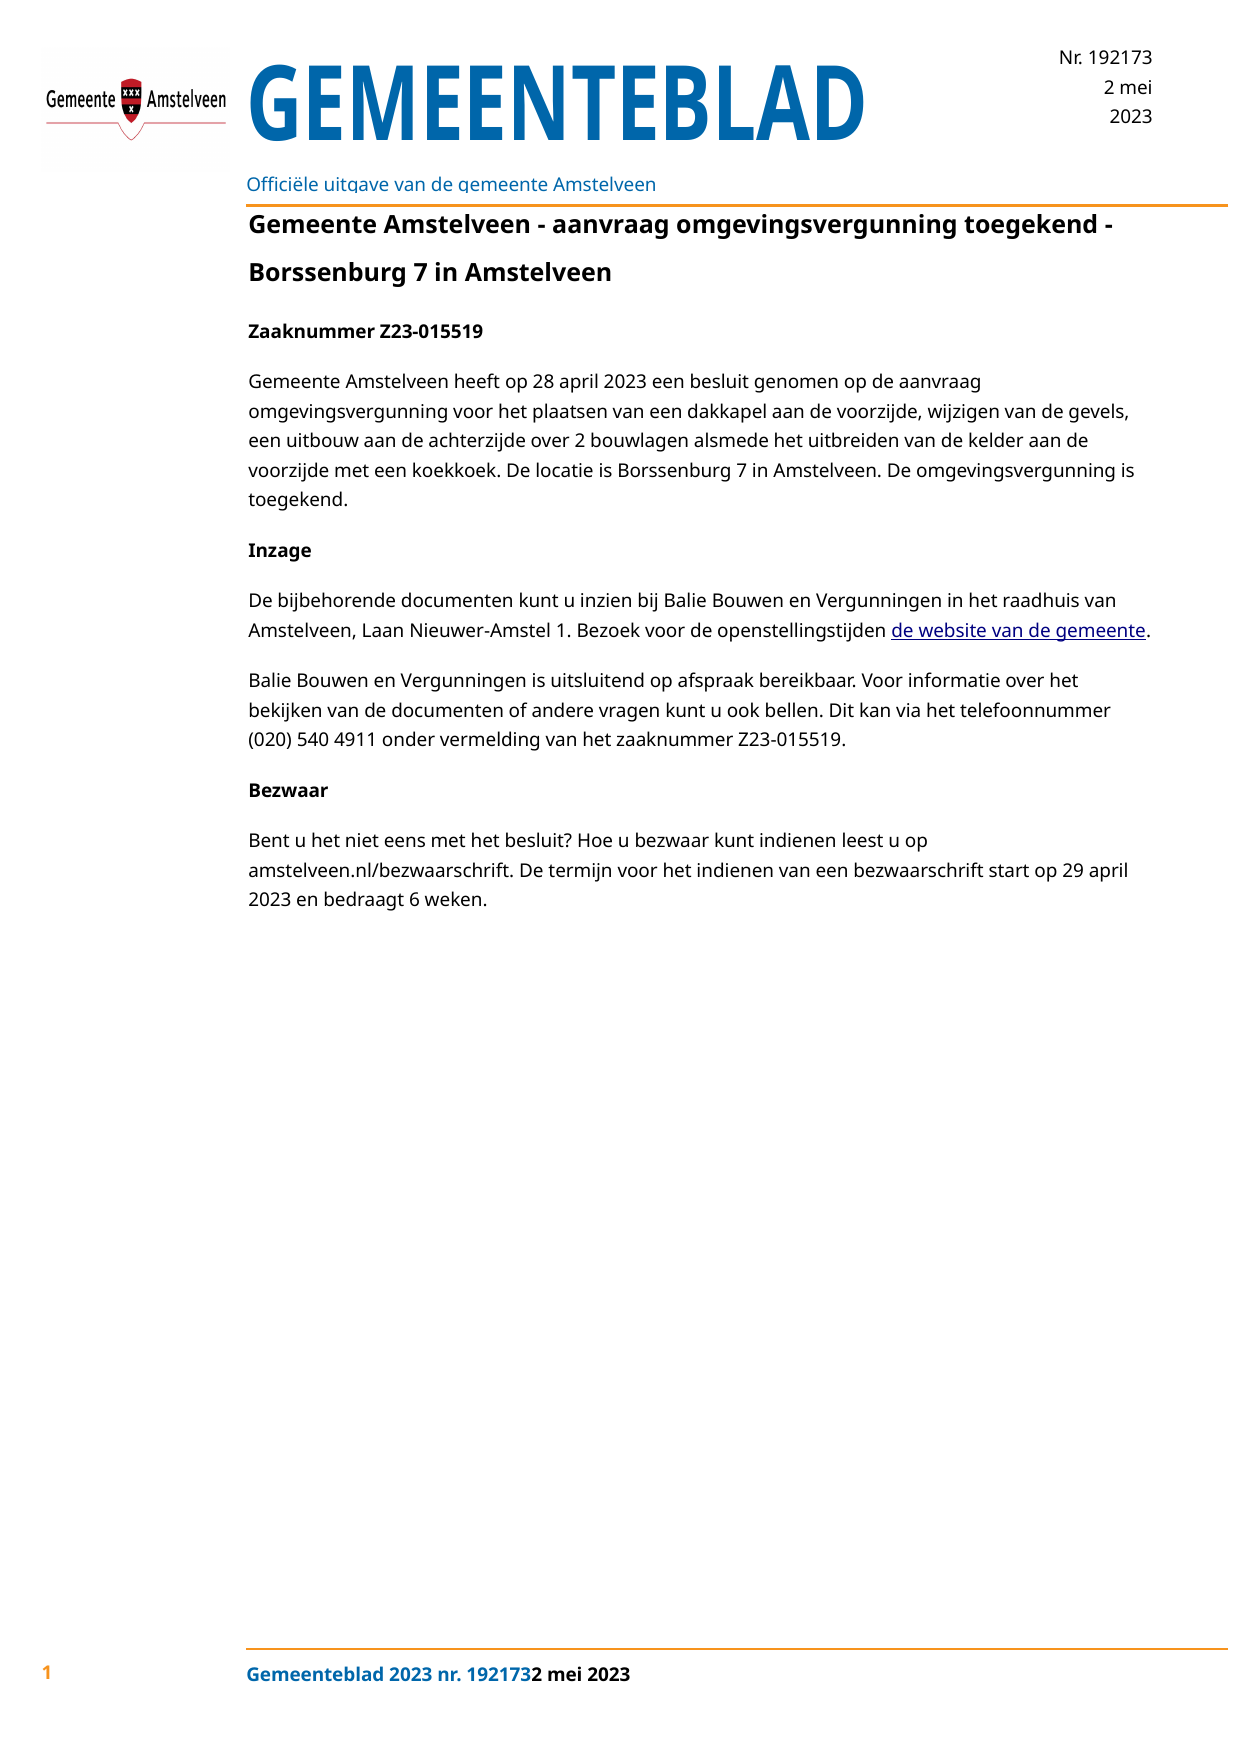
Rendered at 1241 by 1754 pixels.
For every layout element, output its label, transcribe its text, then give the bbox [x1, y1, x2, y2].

text Inzage [248, 537, 1152, 563]
picture [41, 47, 231, 172]
text De bijbehorende documenten kunt u inzien bij Balie Bouwen en Vergunningen in het raadhuis van Amstelveen, Laan Nieuwer-Amstel 1. Bezoek voor de openstellingstijden de website van de gemeente. [248, 587, 1152, 643]
text Bent u het niet eens met het besluit? Hoe u bezwaar kunt indienen leest u op amstelveen.nl/bezwaarschrift. De termijn voor het indienen van een bezwaarschrift start op 29 april 2023 en bedraagt 6 weken. [248, 827, 1152, 912]
text Gemeente Amstelveen heeft op 28 april 2023 een besluit genomen op de aanvraag omgevingsvergunning voor het plaatsen van een dakkapel aan de voorzijde, wijzigen van de gevels, een uitbouw aan de achterzijde over 2 bouwlagen alsmede het uitbreiden van de kelder aan de voorzijde met een koekkoek. De locatie is Borssenburg 7 in Amstelveen. De omgevingsvergunning is toegekend. [248, 368, 1152, 512]
text Gemeente Amstelveen - aanvraag omgevingsvergunning toegekend - Borssenburg 7 in Amstelveen [248, 207, 1152, 288]
text Zaaknummer Z23-015519 [248, 318, 1152, 344]
text Balie Bouwen en Vergunningen is uitsluitend op afspraak bereikbaar. Voor informatie over het bekijken van de documenten of andere vragen kunt u ook bellen. Dit kan via het telefoonnummer (020) 540 4911 onder vermelding van het zaaknummer Z23-015519. [248, 667, 1152, 752]
text Bezwaar [248, 777, 1152, 803]
